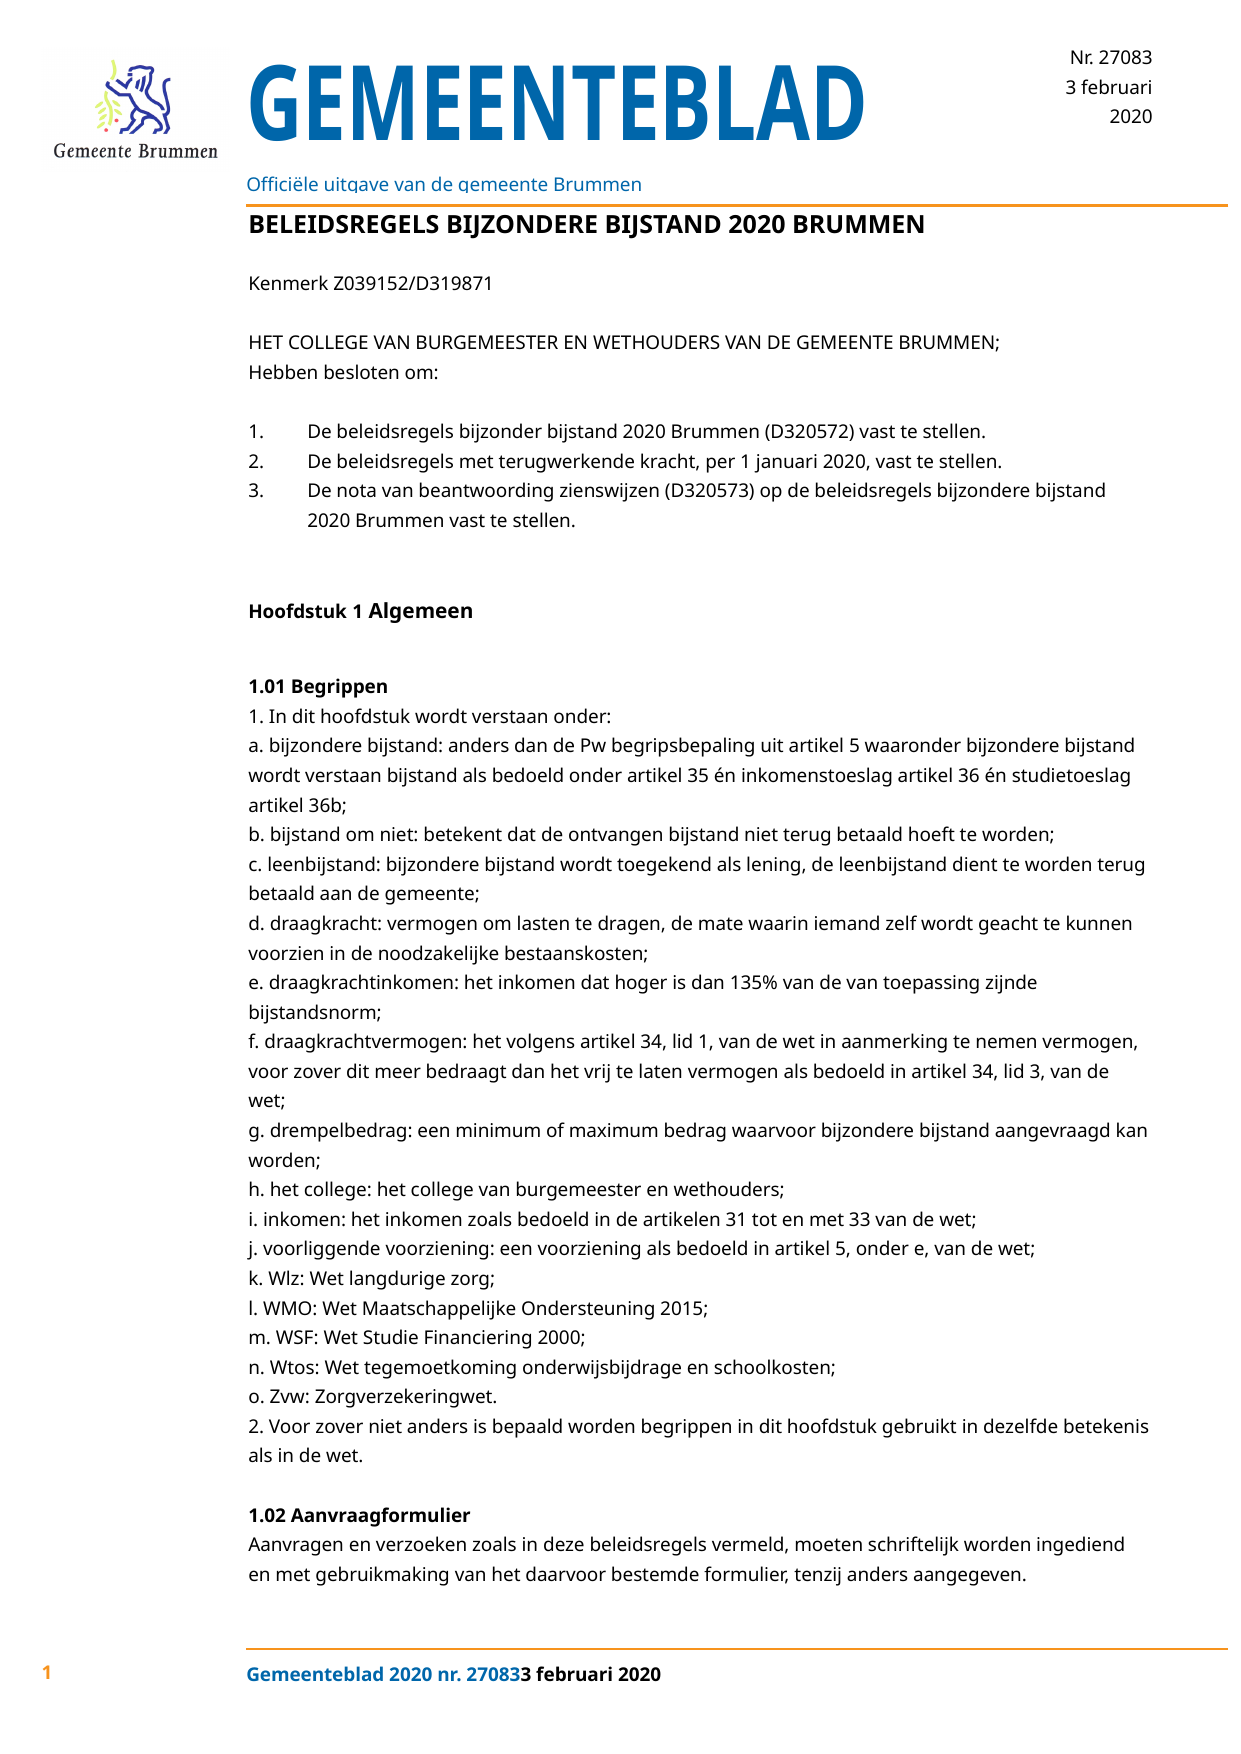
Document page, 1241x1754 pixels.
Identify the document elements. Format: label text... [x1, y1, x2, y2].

text d. draagkracht: vermogen om lasten te dragen, de mate waarin iemand zelf wordt geacht te kunnen voorzien in de noodzakelijke bestaanskosten; [248, 910, 1152, 965]
text e. draagkrachtinkomen: het inkomen dat hoger is dan 135% van de van toepassing zijnde bijstandsnorm; [248, 969, 1152, 1024]
text f. draagkrachtvermogen: het volgens artikel 34, lid 1, van de wet in aanmerking te nemen vermogen, voor zover dit meer bedraagt dan het vrij te laten vermogen als bedoeld in artikel 34, lid 3, van de wet; [248, 1028, 1152, 1113]
picture [41, 47, 231, 172]
text 2. Voor zover niet anders is bepaald worden begrippen in dit hoofdstuk gebruikt in dezelfde betekenis als in de wet. [248, 1413, 1152, 1468]
list De beleidsregels met terugwerkende kracht, per 1 januari 2020, vast te stellen. [248, 448, 1152, 473]
text h. het college: het college van burgemeester en wethouders; [248, 1176, 1152, 1202]
text BELEIDSREGELS BIJZONDERE BIJSTAND 2020 BRUMMEN [248, 207, 1152, 241]
text Aanvragen en verzoeken zoals in deze beleidsregels vermeld, moeten schriftelijk worden ingediend en met gebruikmaking van het daarvoor bestemde formulier, tenzij anders aangegeven. [248, 1531, 1152, 1587]
text Kenmerk Z039152/D319871 [248, 270, 1152, 296]
text HET COLLEGE VAN BURGEMEESTER EN WETHOUDERS VAN DE GEMEENTE BRUMMEN; [248, 329, 1152, 355]
text Hoofdstuk 1 Algemeen [248, 596, 1152, 624]
text l. WMO: Wet Maatschappelijke Ondersteuning 2015; [248, 1295, 1152, 1320]
text j. voorliggende voorziening: een voorziening als bedoeld in artikel 5, onder e, van de wet; [248, 1236, 1152, 1261]
text g. drempelbedrag: een minimum of maximum bedrag waarvoor bijzondere bijstand aangevraagd kan worden; [248, 1117, 1152, 1172]
text m. WSF: Wet Studie Financiering 2000; [248, 1324, 1152, 1350]
text 1. In dit hoofdstuk wordt verstaan onder: [248, 703, 1152, 729]
text o. Zvw: Zorgverzekeringwet. [248, 1383, 1152, 1409]
text n. Wtos: Wet tegemoetkoming onderwijsbijdrage en schoolkosten; [248, 1354, 1152, 1379]
text i. inkomen: het inkomen zoals bedoeld in de artikelen 31 tot en met 33 van de wet; [248, 1206, 1152, 1232]
text Hebben besloten om: [248, 359, 1152, 385]
text a. bijzondere bijstand: anders dan de Pw begripsbepaling uit artikel 5 waaronder bijzondere bijstand wordt verstaan bijstand als bedoeld onder artikel 35 én inkomenstoeslag artikel 36 én studietoeslag artikel 36b; [248, 733, 1152, 817]
list De nota van beantwoording zienswijzen (D320573) op de beleidsregels bijzondere bijstand 2020 Brummen vast te stellen. [248, 477, 1152, 533]
text b. bijstand om niet: betekent dat de ontvangen bijstand niet terug betaald hoeft te worden; [248, 821, 1152, 847]
text 1.01 Begrippen [248, 673, 1152, 699]
text 1.02 Aanvraagformulier [248, 1502, 1152, 1527]
text k. Wlz: Wet langdurige zorg; [248, 1265, 1152, 1291]
text c. leenbijstand: bijzondere bijstand wordt toegekend als lening, de leenbijstand dient te worden terug betaald aan de gemeente; [248, 851, 1152, 906]
list De beleidsregels bijzonder bijstand 2020 Brummen (D320572) vast te stellen. [248, 418, 1152, 444]
